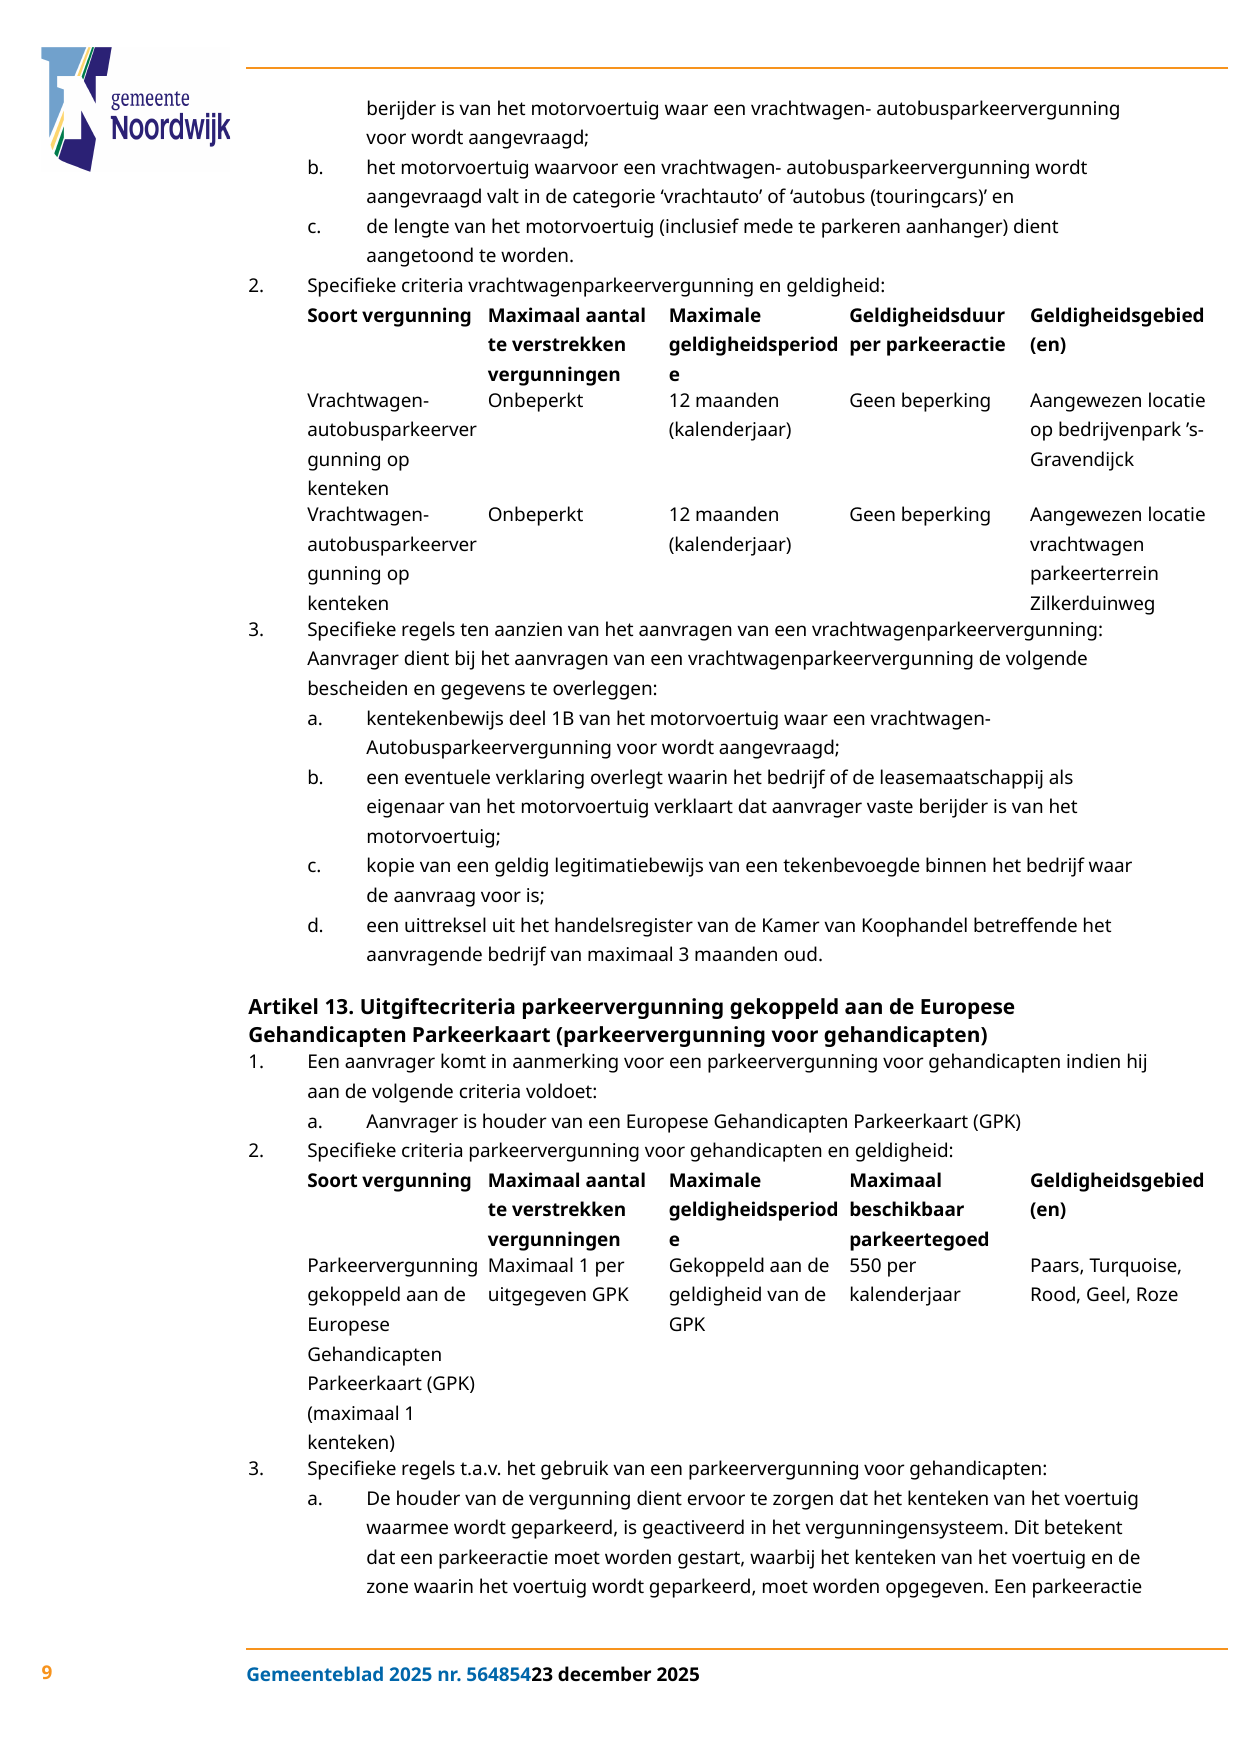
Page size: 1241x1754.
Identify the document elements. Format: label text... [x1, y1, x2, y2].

table_cell Onbeperkt [488, 387, 668, 501]
table_header Geldigheidsduur per parkeeractie [849, 302, 1030, 387]
table_header Soort vergunning [307, 1167, 488, 1252]
text Artikel 13. Uitgiftecriteria parkeervergunning gekoppeld aan de Europese Gehandicapten Parkeerkaart (parkeervergunning voor gehandicapten) [248, 992, 1152, 1049]
table_header Maximale geldigheidsperiode [669, 1167, 849, 1252]
list De houder van de vergunning dient ervoor te zorgen dat het kenteken van het voertuig waarmee wordt geparkeerd, is geactiveerd in het vergunningensysteem. Dit betekent dat een parkeeractie moet worden gestart, waarbij het kenteken van het voertuig en de zone waarin het voertuig wordt geparkeerd, moet worden opgegeven. Een parkeeractie [307, 1485, 1152, 1599]
list berijder is van het motorvoertuig waar een vrachtwagen- autobusparkeervergunning voor wordt aangevraagd; [307, 95, 1152, 150]
list een uittreksel uit het handelsregister van de Kamer van Koophandel betreffende het aanvragende bedrijf van maximaal 3 maanden oud. [307, 912, 1152, 967]
table_cell 12 maanden (kalenderjaar) [669, 387, 849, 501]
table_cell Aangewezen locatie op bedrijvenpark ’s-Gravendijck [1030, 387, 1211, 501]
list Specifieke criteria vrachtwagenparkeervergunning en geldigheid: [248, 272, 1152, 298]
table_header Maximale geldigheidsperiode [669, 302, 849, 387]
table_header Soort vergunning [307, 302, 488, 387]
table_cell 550 per kalenderjaar [849, 1252, 1030, 1455]
table_header Maximaal aantal te verstrekken vergunningen [488, 1167, 668, 1252]
list het motorvoertuig waarvoor een vrachtwagen- autobusparkeervergunning wordt aangevraagd valt in de categorie ‘vrachtauto’ of ‘autobus (touringcars)’ en [307, 154, 1152, 209]
table_cell Geen beperking [849, 387, 1030, 501]
table_header Maximaal aantal te verstrekken vergunningen [488, 302, 668, 387]
list Specifieke criteria parkeervergunning voor gehandicapten en geldigheid: [248, 1137, 1152, 1163]
table_cell Geen beperking [849, 501, 1030, 616]
list kopie van een geldig legitimatiebewijs van een tekenbevoegde binnen het bedrijf waar de aanvraag voor is; [307, 853, 1152, 908]
picture [41, 47, 231, 172]
table_header Maximaal beschikbaar parkeertegoed [849, 1167, 1030, 1252]
list de lengte van het motorvoertuig (inclusief mede te parkeren aanhanger) dient aangetoond te worden. [307, 213, 1152, 268]
list kentekenbewijs deel 1B van het motorvoertuig waar een vrachtwagen- Autobusparkeervergunning voor wordt aangevraagd; [307, 705, 1152, 760]
list Aanvrager dient bij het aanvragen van een vrachtwagenparkeervergunning de volgende bescheiden en gegevens te overleggen: [248, 646, 1152, 701]
table_cell Aangewezen locatie vrachtwagen parkeerterrein Zilkerduinweg [1030, 501, 1211, 616]
table_cell Gekoppeld aan de geldigheid van de GPK [669, 1252, 849, 1455]
table_header Geldigheidsgebied(en) [1030, 1167, 1211, 1252]
list Specifieke regels ten aanzien van het aanvragen van een vrachtwagenparkeervergunning: [248, 616, 1152, 642]
table_cell 12 maanden (kalenderjaar) [669, 501, 849, 616]
table_cell Onbeperkt [488, 501, 668, 616]
table_cell Parkeervergunning gekoppeld aan de Europese Gehandicapten Parkeerkaart (GPK) (maximaal 1 kenteken) [307, 1252, 488, 1455]
table_cell Vrachtwagen- autobusparkeervergunning op kenteken [307, 387, 488, 501]
list Aanvrager is houder van een Europese Gehandicapten Parkeerkaart (GPK) [307, 1108, 1152, 1133]
table_cell Vrachtwagen- autobusparkeervergunning op kenteken [307, 501, 488, 616]
table_header Geldigheidsgebied(en) [1030, 302, 1211, 387]
table_cell Maximaal 1 per uitgegeven GPK [488, 1252, 668, 1455]
list een eventuele verklaring overlegt waarin het bedrijf of de leasemaatschappij als eigenaar van het motorvoertuig verklaart dat aanvrager vaste berijder is van het motorvoertuig; [307, 764, 1152, 849]
list Een aanvrager komt in aanmerking voor een parkeervergunning voor gehandicapten indien hij aan de volgende criteria voldoet: [248, 1049, 1152, 1104]
table_cell Paars, Turquoise, Rood, Geel, Roze [1030, 1252, 1211, 1455]
list Specifieke regels t.a.v. het gebruik van een parkeervergunning voor gehandicapten: [248, 1455, 1152, 1481]
